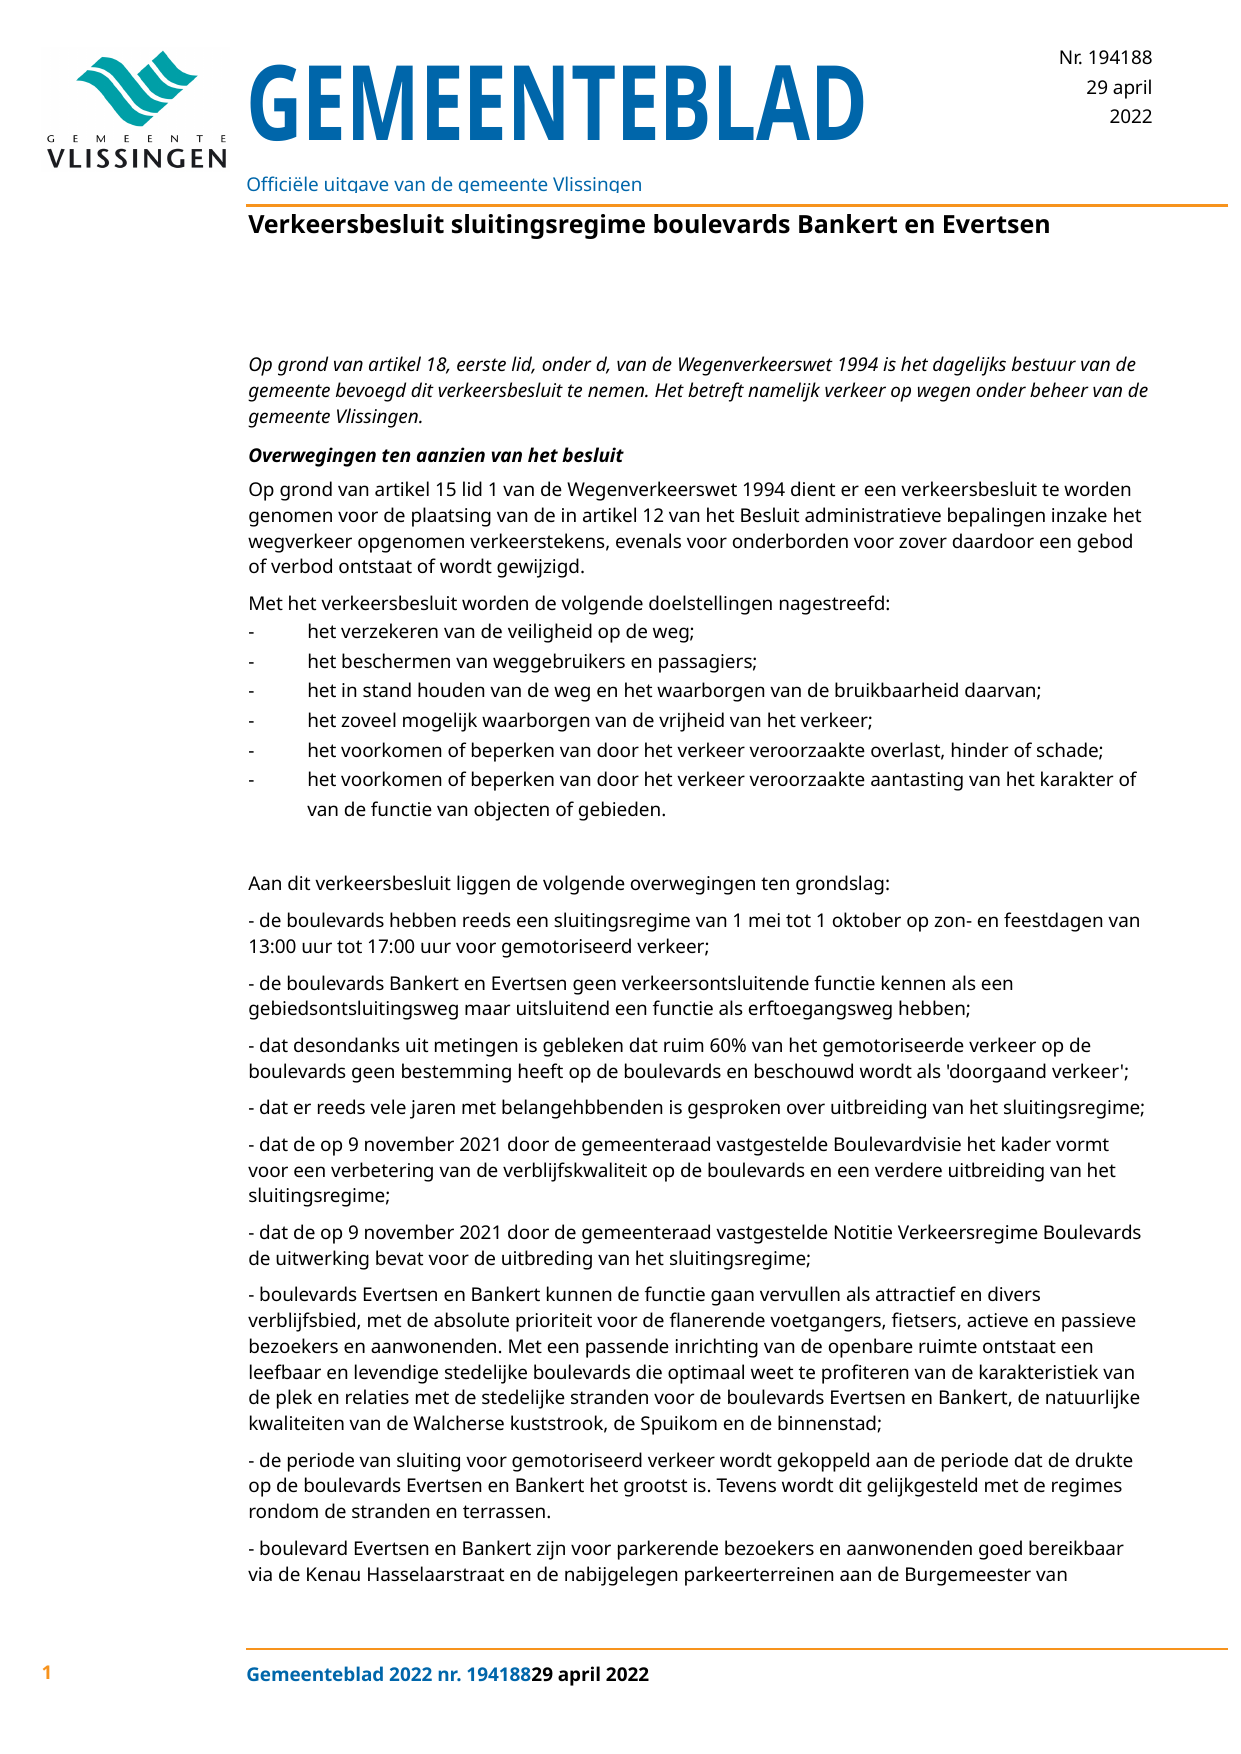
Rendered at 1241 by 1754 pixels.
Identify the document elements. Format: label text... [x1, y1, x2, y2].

text Op grond van artikel 18, eerste lid, onder d, van de Wegenverkeerswet 1994 is het dagelijks bestuur van de gemeente bevoegd dit verkeersbesluit te nemen. Het betreft namelijk verkeer op wegen onder beheer van de gemeente Vlissingen. [248, 352, 1152, 429]
text Verkeersbesluit sluitingsregime boulevards Bankert en Evertsen [248, 207, 1152, 241]
text Op grond van artikel 15 lid 1 van de Wegenverkeerswet 1994 dient er een verkeersbesluit te worden genomen voor de plaatsing van de in artikel 12 van het Besluit administratieve bepalingen inzake het wegverkeer opgenomen verkeerstekens, evenals voor onderborden voor zover daardoor een gebod of verbod ontstaat of wordt gewijzigd. [248, 476, 1152, 579]
list het beschermen van weggebruikers en passagiers; [248, 648, 1152, 674]
text - de boulevards hebben reeds een sluitingsregime van 1 mei tot 1 oktober op zon- en feestdagen van 13:00 uur tot 17:00 uur voor gemotoriseerd verkeer; [248, 907, 1152, 959]
text - dat de op 9 november 2021 door de gemeenteraad vastgestelde Boulevardvisie het kader vormt voor een verbetering van de verblijfskwaliteit op de boulevards en een verdere uitbreiding van het sluitingsregime; [248, 1131, 1152, 1208]
text - boulevards Evertsen en Bankert kunnen de functie gaan vervullen als attractief en divers verblijfsbied, met de absolute prioriteit voor de flanerende voetgangers, fietsers, actieve en passieve bezoekers en aanwonenden. Met een passende inrichting van de openbare ruimte ontstaat een leefbaar en levendige stedelijke boulevards die optimaal weet te profiteren van de karakteristiek van de plek en relaties met de stedelijke stranden voor de boulevards Evertsen en Bankert, de natuurlijke kwaliteiten van de Walcherse kuststrook, de Spuikom en de binnenstad; [248, 1282, 1152, 1436]
list het voorkomen of beperken van door het verkeer veroorzaakte aantasting van het karakter of van de functie van objecten of gebieden. [248, 766, 1152, 822]
list het zoveel mogelijk waarborgen van de vrijheid van het verkeer; [248, 707, 1152, 733]
text - de boulevards Bankert en Evertsen geen verkeersontsluitende functie kennen als een gebiedsontsluitingsweg maar uitsluitend een functie als erftoegangsweg hebben; [248, 970, 1152, 1021]
text - dat desondanks uit metingen is gebleken dat ruim 60% van het gemotoriseerde verkeer op de boulevards geen bestemming heeft op de boulevards en beschouwd wordt als 'doorgaand verkeer'; [248, 1032, 1152, 1083]
list het verzekeren van de veiligheid op de weg; [248, 618, 1152, 644]
list het in stand houden van de weg en het waarborgen van de bruikbaarheid daarvan; [248, 678, 1152, 703]
picture [41, 47, 231, 172]
text - dat de op 9 november 2021 door de gemeenteraad vastgestelde Notitie Verkeersregime Boulevards de uitwerking bevat voor de uitbreding van het sluitingsregime; [248, 1219, 1152, 1271]
text - boulevard Evertsen en Bankert zijn voor parkerende bezoekers en aanwonenden goed bereikbaar via de Kenau Hasselaarstraat en de nabijgelegen parkeerterreinen aan de Burgemeester van [248, 1535, 1152, 1587]
text Aan dit verkeersbesluit liggen de volgende overwegingen ten grondslag: [248, 871, 1152, 896]
text - dat er reeds vele jaren met belangehbbenden is gesproken over uitbreiding van het sluitingsregime; [248, 1094, 1152, 1120]
text Overwegingen ten aanzien van het besluit [248, 442, 1152, 468]
text - de periode van sluiting voor gemotoriseerd verkeer wordt gekoppeld aan de periode dat de drukte op de boulevards Evertsen en Bankert het grootst is. Tevens wordt dit gelijkgesteld met de regimes rondom de stranden en terrassen. [248, 1447, 1152, 1524]
text Met het verkeersbesluit worden de volgende doelstellingen nagestreefd: [248, 590, 1152, 616]
list het voorkomen of beperken van door het verkeer veroorzaakte overlast, hinder of schade; [248, 737, 1152, 763]
